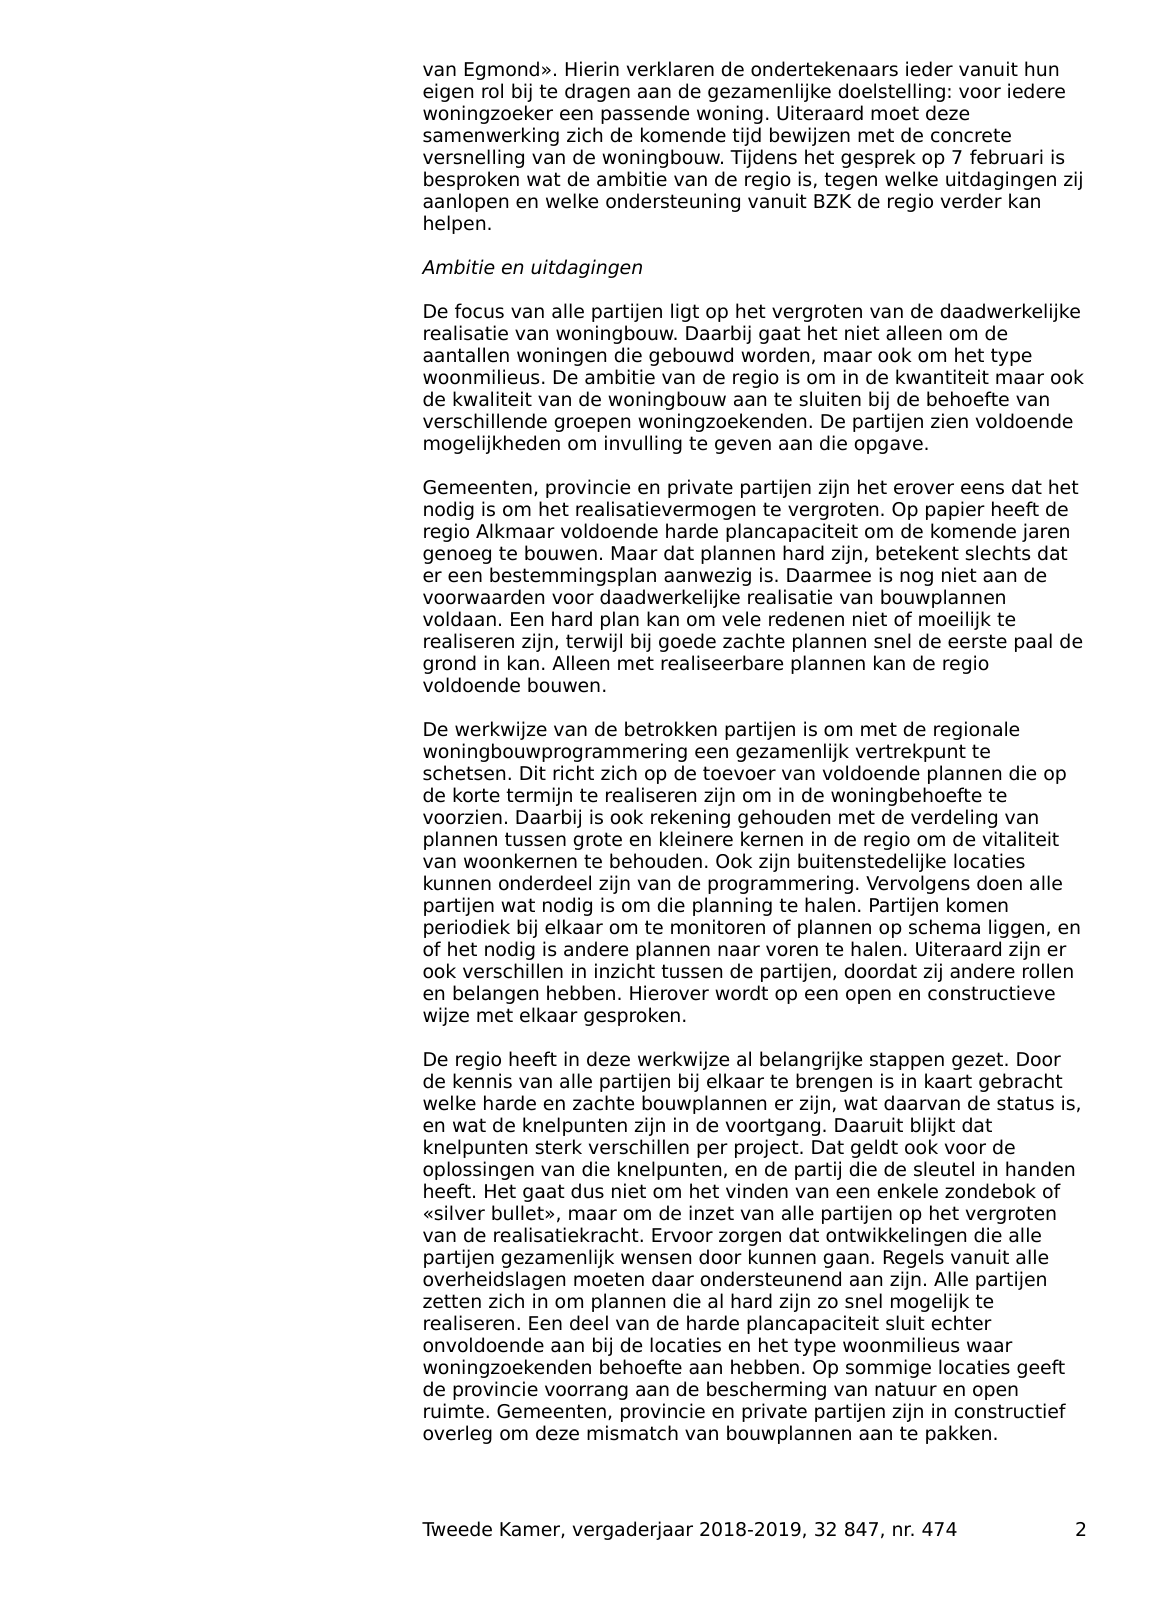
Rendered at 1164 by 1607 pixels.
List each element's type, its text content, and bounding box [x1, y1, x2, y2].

text De regio heeft in deze werkwijze al belangrijke stappen gezet. Door de kennis van alle partijen bij elkaar te brengen is in kaart gebracht welke harde en zachte bouwplannen er zijn, wat daarvan de status is, en wat de knelpunten zijn in de voortgang. Daaruit blijkt dat knelpunten sterk verschillen per project. Dat geldt ook voor de oplossingen van die knelpunten, en de partij die de sleutel in handen heeft. Het gaat dus niet om het vinden van een enkele zondebok of «silver bullet», maar om de inzet van alle partijen op het vergroten van de realisatiekracht. Ervoor zorgen dat ontwikkelingen die alle partijen gezamenlijk wensen door kunnen gaan. Regels vanuit alle overheidslagen moeten daar ondersteunend aan zijn. Alle partijen zetten zich in om plannen die al hard zijn zo snel mogelijk te realiseren. Een deel van de harde plancapaciteit sluit echter onvoldoende aan bij de locaties en het type woonmilieus waar woningzoekenden behoefte aan hebben. Op sommige locaties geeft de provincie voorrang aan de bescherming van natuur en open ruimte. Gemeenten, provincie en private partijen zijn in constructief overleg om deze mismatch van bouwplannen aan te pakken. [422, 1049, 1087, 1445]
subtitle Ambitie en uitdagingen [422, 257, 1087, 279]
text De focus van alle partijen ligt op het vergroten van de daadwerkelijke realisatie van woningbouw. Daarbij gaat het niet alleen om de aantallen woningen die gebouwd worden, maar ook om het type woonmilieus. De ambitie van de regio is om in de kwantiteit maar ook de kwaliteit van de woningbouw aan te sluiten bij de behoefte van verschillende groepen woningzoekenden. De partijen zien voldoende mogelijkheden om invulling te geven aan die opgave. [422, 301, 1087, 455]
text De werkwijze van de betrokken partijen is om met de regionale woningbouwprogrammering een gezamenlijk vertrekpunt te schetsen. Dit richt zich op de toevoer van voldoende plannen die op de korte termijn te realiseren zijn om in de woningbehoefte te voorzien. Daarbij is ook rekening gehouden met de verdeling van plannen tussen grote en kleinere kernen in de regio om de vitaliteit van woonkernen te behouden. Ook zijn buitenstedelijke locaties kunnen onderdeel zijn van de programmering. Vervolgens doen alle partijen wat nodig is om die planning te halen. Partijen komen periodiek bij elkaar om te monitoren of plannen op schema liggen, en of het nodig is andere plannen naar voren te halen. Uiteraard zijn er ook verschillen in inzicht tussen de partijen, doordat zij andere rollen en belangen hebben. Hierover wordt op een open en constructieve wijze met elkaar gesproken. [422, 719, 1087, 1027]
text van Egmond». Hierin verklaren de ondertekenaars ieder vanuit hun eigen rol bij te dragen aan de gezamenlijke doelstelling: voor iedere woningzoeker een passende woning. Uiteraard moet deze samenwerking zich de komende tijd bewijzen met de concrete versnelling van de woningbouw. Tijdens het gesprek op 7 februari is besproken wat de ambitie van de regio is, tegen welke uitdagingen zij aanlopen en welke ondersteuning vanuit BZK de regio verder kan helpen. [422, 59, 1087, 235]
text Gemeenten, provincie en private partijen zijn het erover eens dat het nodig is om het realisatievermogen te vergroten. Op papier heeft de regio Alkmaar voldoende harde plancapaciteit om de komende jaren genoeg te bouwen. Maar dat plannen hard zijn, betekent slechts dat er een bestemmingsplan aanwezig is. Daarmee is nog niet aan de voorwaarden voor daadwerkelijke realisatie van bouwplannen voldaan. Een hard plan kan om vele redenen niet of moeilijk te realiseren zijn, terwijl bij goede zachte plannen snel de eerste paal de grond in kan. Alleen met realiseerbare plannen kan de regio voldoende bouwen. [422, 477, 1087, 697]
